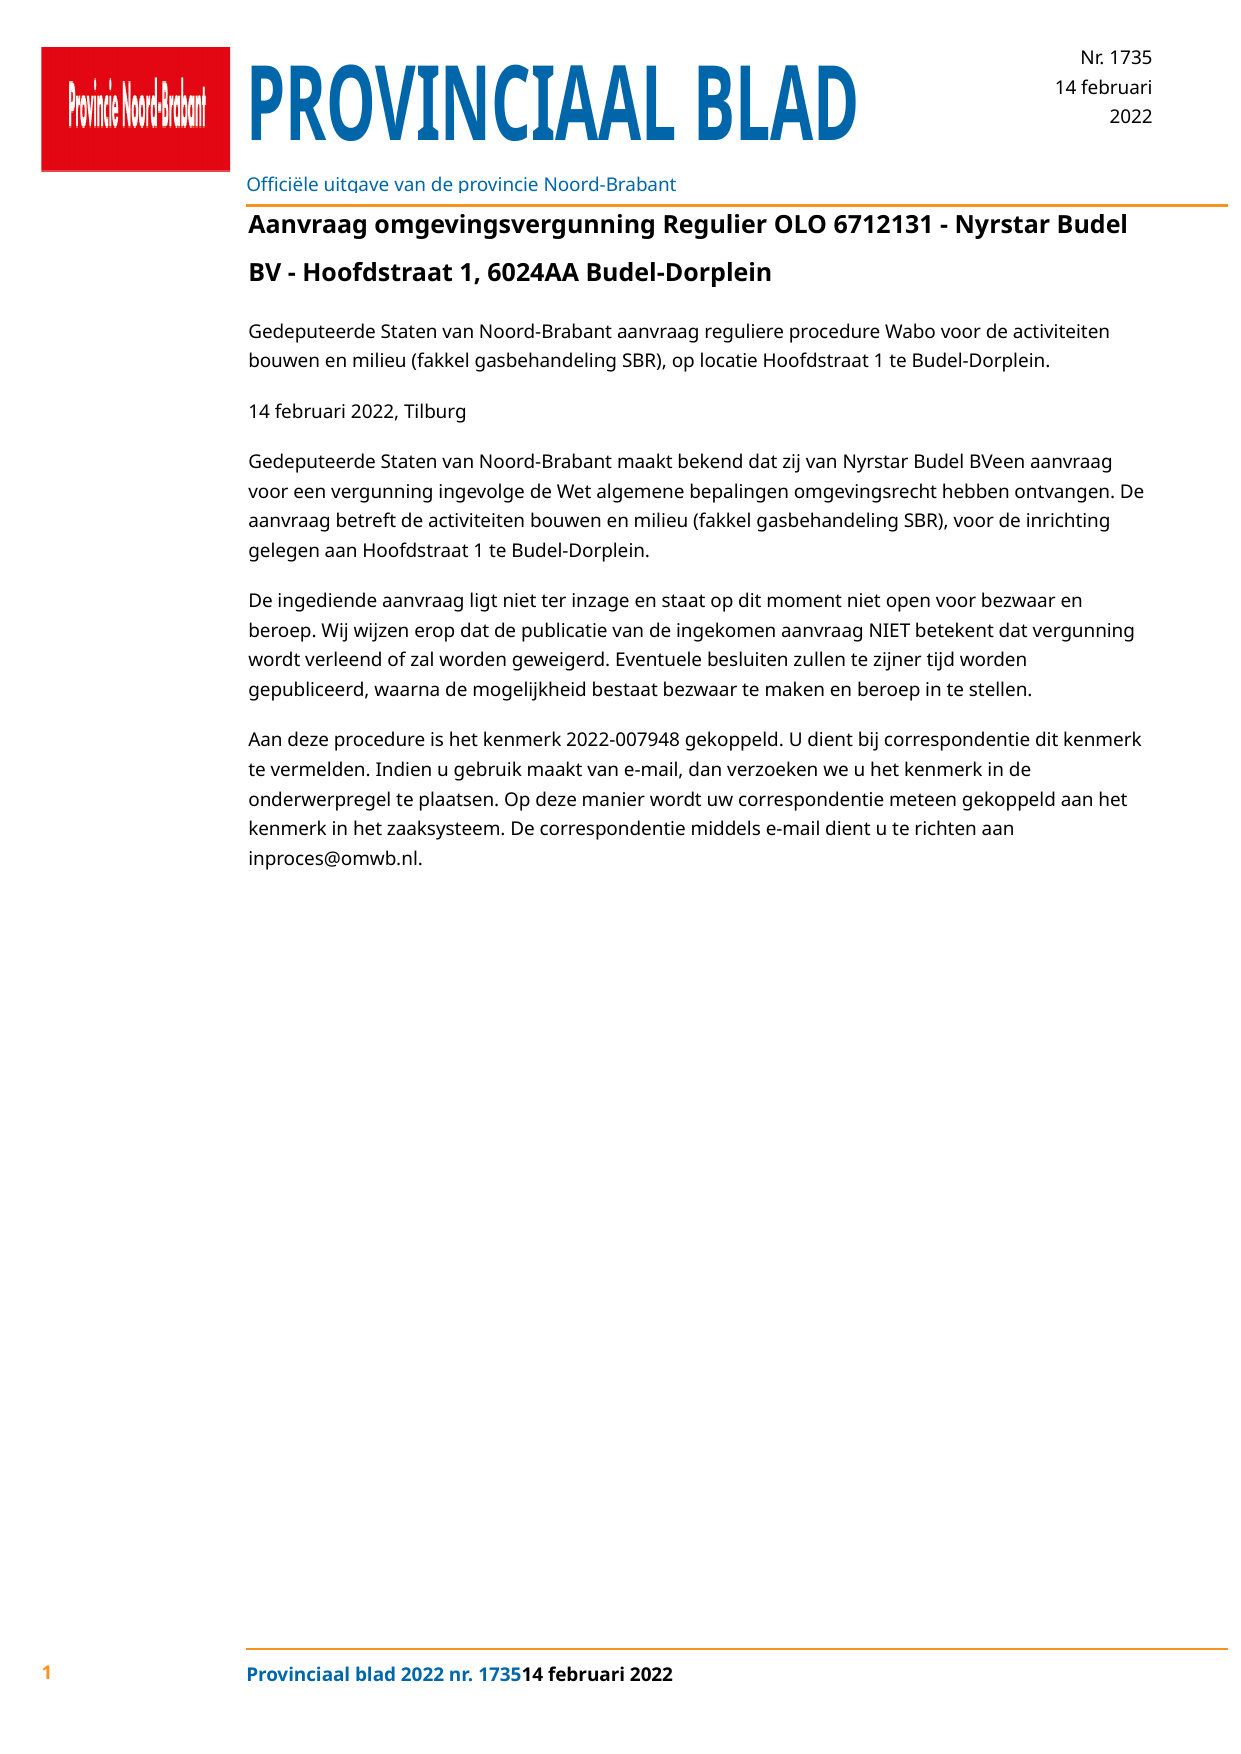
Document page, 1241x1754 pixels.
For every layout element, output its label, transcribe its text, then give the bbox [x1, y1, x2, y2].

text De ingediende aanvraag ligt niet ter inzage en staat op dit moment niet open voor bezwaar en beroep. Wij wijzen erop dat de publicatie van de ingekomen aanvraag NIET betekent dat vergunning wordt verleend of zal worden geweigerd. Eventuele besluiten zullen te zijner tijd worden gepubliceerd, waarna de mogelijkheid bestaat bezwaar te maken en beroep in te stellen. [248, 587, 1152, 702]
text Aanvraag omgevingsvergunning Regulier OLO 6712131 - Nyrstar Budel BV - Hoofdstraat 1, 6024AA Budel-Dorplein [248, 207, 1152, 288]
text 14 februari 2022, Tilburg [248, 398, 1152, 424]
text Aan deze procedure is het kenmerk 2022-007948 gekoppeld. U dient bij correspondentie dit kenmerk te vermelden. Indien u gebruik maakt van e-mail, dan verzoeken we u het kenmerk in de onderwerpregel te plaatsen. Op deze manier wordt uw correspondentie meteen gekoppeld aan het kenmerk in het zaaksysteem. De correspondentie middels e-mail dient u te richten aan inproces@omwb.nl. [248, 727, 1152, 871]
text Gedeputeerde Staten van Noord-Brabant maakt bekend dat zij van Nyrstar Budel BVeen aanvraag voor een vergunning ingevolge de Wet algemene bepalingen omgevingsrecht hebben ontvangen. De aanvraag betreft de activiteiten bouwen en milieu (fakkel gasbehandeling SBR), voor de inrichting gelegen aan Hoofdstraat 1 te Budel-Dorplein. [248, 448, 1152, 563]
text Gedeputeerde Staten van Noord-Brabant aanvraag reguliere procedure Wabo voor de activiteiten bouwen en milieu (fakkel gasbehandeling SBR), op locatie Hoofdstraat 1 te Budel-Dorplein. [248, 318, 1152, 373]
picture [41, 47, 231, 172]
